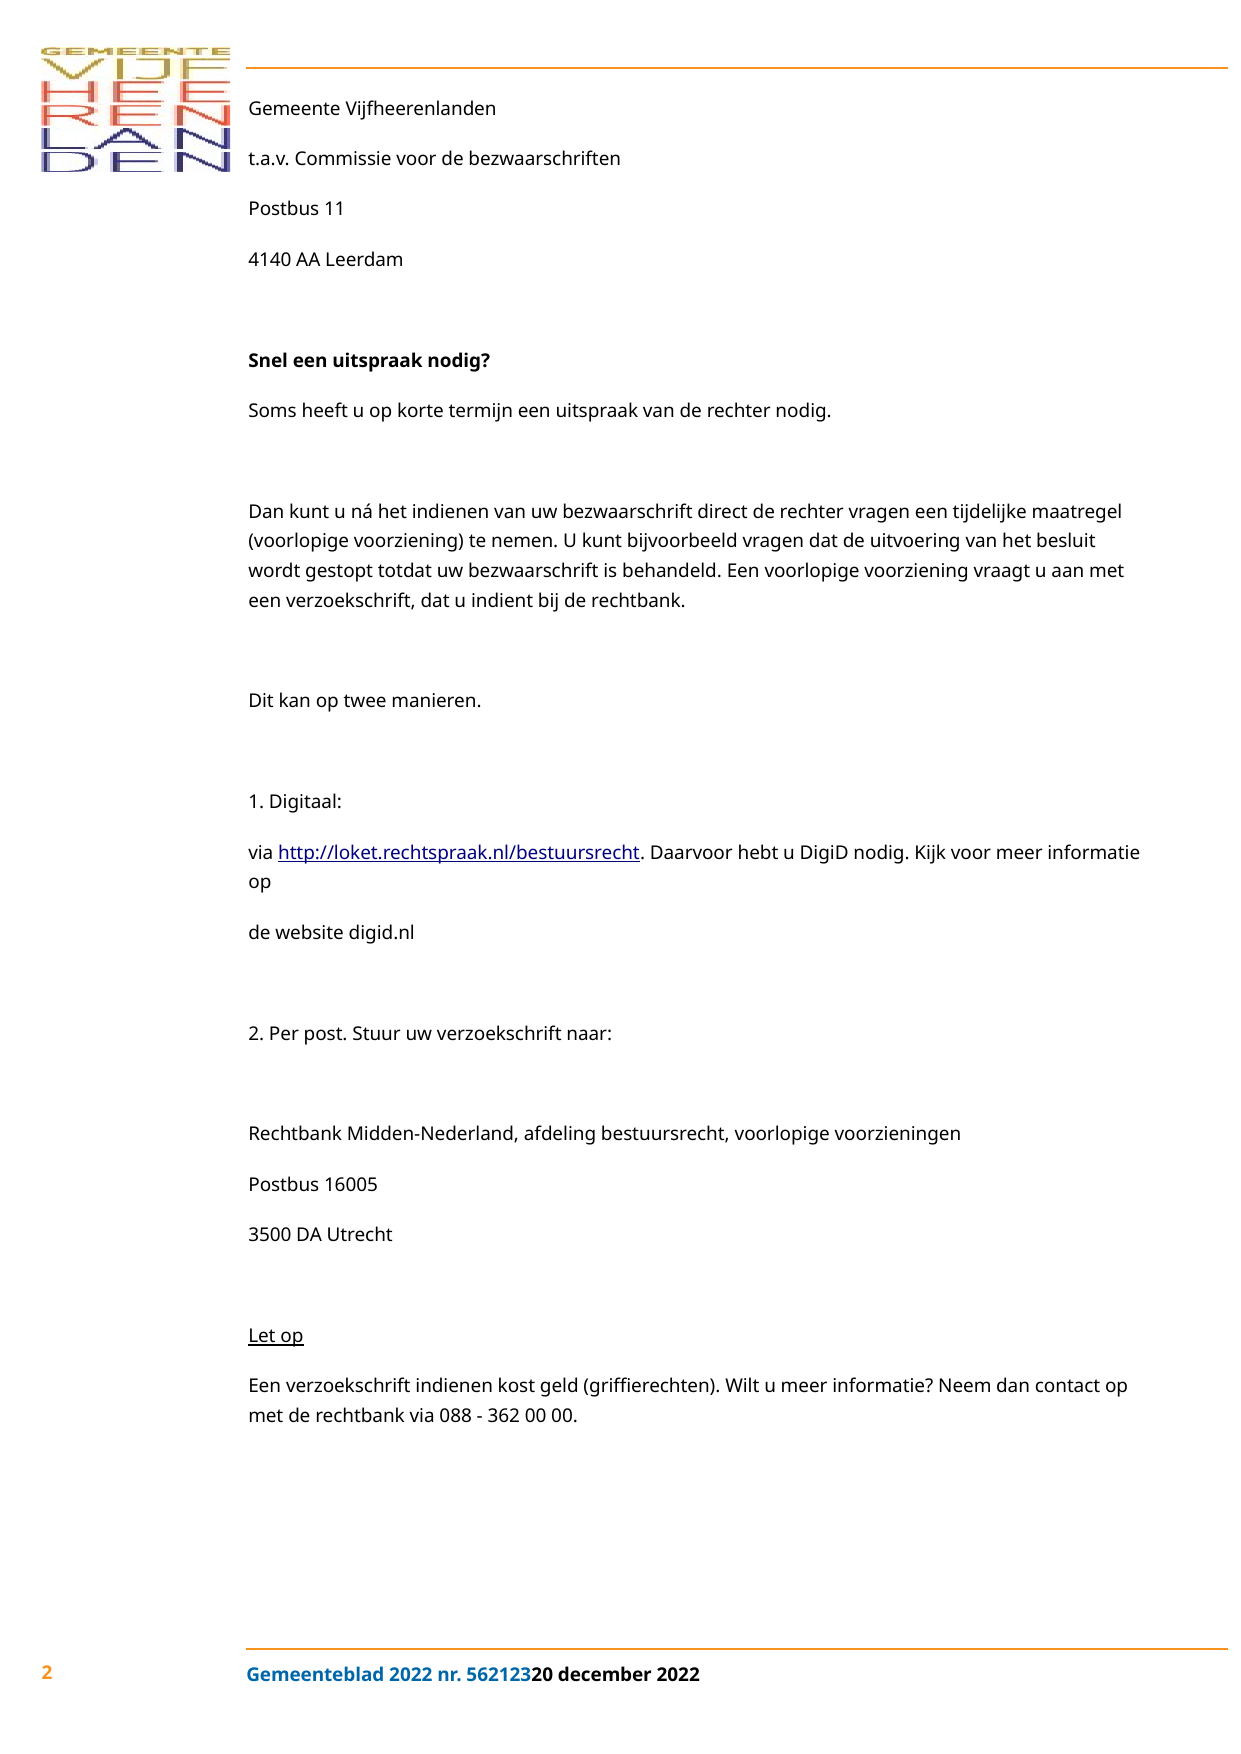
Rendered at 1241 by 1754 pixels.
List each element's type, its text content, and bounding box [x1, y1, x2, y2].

text de website digid.nl [248, 919, 1152, 945]
text Rechtbank Midden-Nederland, afdeling bestuursrecht, voorlopige voorzieningen [248, 1121, 1152, 1146]
text Let op [248, 1322, 1152, 1348]
text via http://loket.rechtspraak.nl/bestuursrecht. Daarvoor hebt u DigiD nodig. Kijk voor meer informatie op [248, 839, 1152, 894]
text t.a.v. Commissie voor de bezwaarschriften [248, 145, 1152, 171]
text Postbus 16005 [248, 1171, 1152, 1197]
text 1. Digitaal: [248, 788, 1152, 814]
text Een verzoekschrift indienen kost geld (griffierechten). Wilt u meer informatie? Neem dan contact op met de rechtbank via 088 - 362 00 00. [248, 1373, 1152, 1428]
text Postbus 11 [248, 196, 1152, 221]
text 2. Per post. Stuur uw verzoekschrift naar: [248, 1020, 1152, 1046]
text Snel een uitspraak nodig? [248, 347, 1152, 373]
text 4140 AA Leerdam [248, 246, 1152, 272]
text Soms heeft u op korte termijn een uitspraak van de rechter nodig. [248, 397, 1152, 423]
text Dit kan op twee manieren. [248, 688, 1152, 713]
text Dan kunt u ná het indienen van uw bezwaarschrift direct de rechter vragen een tijdelijke maatregel (voorlopige voorziening) te nemen. U kunt bijvoorbeeld vragen dat de uitvoering van het besluit wordt gestopt totdat uw bezwaarschrift is behandeld. Een voorlopige voorziening vraagt u aan met een verzoekschrift, dat u indient bij de rechtbank. [248, 498, 1152, 613]
text Gemeente Vijfheerenlanden [248, 95, 1152, 121]
text 3500 DA Utrecht [248, 1221, 1152, 1247]
picture [41, 47, 231, 172]
